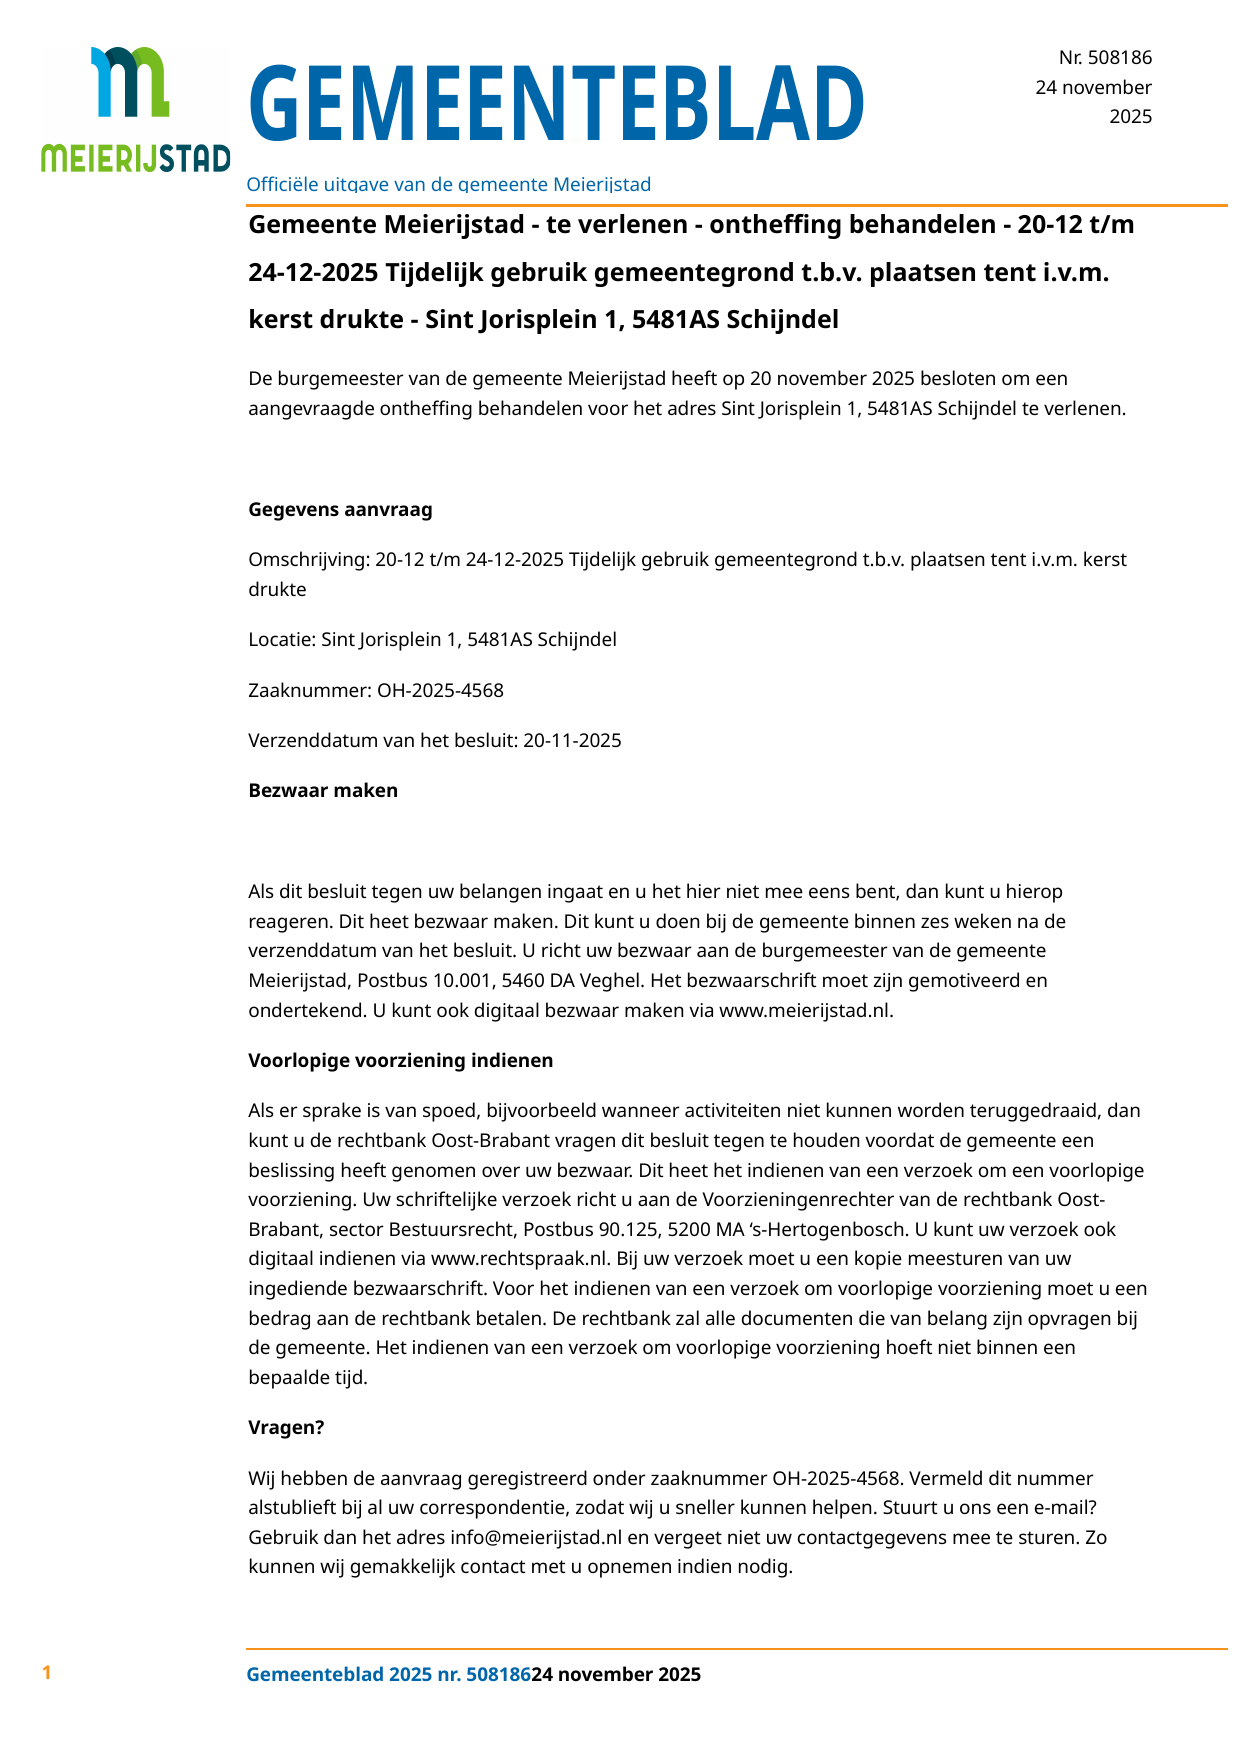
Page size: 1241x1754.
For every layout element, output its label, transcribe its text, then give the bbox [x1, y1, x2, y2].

text Als dit besluit tegen uw belangen ingaat en u het hier niet mee eens bent, dan kunt u hierop reageren. Dit heet bezwaar maken. Dit kunt u doen bij de gemeente binnen zes weken na de verzenddatum van het besluit. U richt uw bezwaar aan de burgemeester van de gemeente Meierijstad, Postbus 10.001, 5460 DA Veghel. Het bezwaarschrift moet zijn gemotiveerd en ondertekend. U kunt ook digitaal bezwaar maken via www.meierijstad.nl. [248, 878, 1152, 1022]
text Verzenddatum van het besluit: 20-11-2025 [248, 727, 1152, 753]
text De burgemeester van de gemeente Meierijstad heeft op 20 november 2025 besloten om een aangevraagde ontheffing behandelen voor het adres Sint Jorisplein 1, 5481AS Schijndel te verlenen. [248, 366, 1152, 421]
text Gegevens aanvraag [248, 496, 1152, 522]
text Locatie: Sint Jorisplein 1, 5481AS Schijndel [248, 626, 1152, 652]
text Voorlopige voorziening indienen [248, 1047, 1152, 1073]
text Gemeente Meierijstad - te verlenen - ontheffing behandelen - 20-12 t/m 24-12-2025 Tijdelijk gebruik gemeentegrond t.b.v. plaatsen tent i.v.m. kerst drukte - Sint Jorisplein 1, 5481AS Schijndel [248, 207, 1152, 336]
text Wij hebben de aanvraag geregistreerd onder zaaknummer OH-2025-4568. Vermeld dit nummer alstublieft bij al uw correspondentie, zodat wij u sneller kunnen helpen. Stuurt u ons een e-mail? Gebruik dan het adres info@meierijstad.nl en vergeet niet uw contactgegevens mee te sturen. Zo kunnen wij gemakkelijk contact met u opnemen indien nodig. [248, 1465, 1152, 1579]
picture [41, 47, 231, 172]
text Als er sprake is van spoed, bijvoorbeeld wanneer activiteiten niet kunnen worden teruggedraaid, dan kunt u de rechtbank Oost-Brabant vragen dit besluit tegen te houden voordat de gemeente een beslissing heeft genomen over uw bezwaar. Dit heet het indienen van een verzoek om een voorlopige voorziening. Uw schriftelijke verzoek richt u aan de Voorzieningenrechter van de rechtbank Oost-Brabant, sector Bestuursrecht, Postbus 90.125, 5200 MA ‘s-Hertogenbosch. U kunt uw verzoek ook digitaal indienen via www.rechtspraak.nl. Bij uw verzoek moet u een kopie meesturen van uw ingediende bezwaarschrift. Voor het indienen van een verzoek om voorlopige voorziening moet u een bedrag aan de rechtbank betalen. De rechtbank zal alle documenten die van belang zijn opvragen bij de gemeente. Het indienen van een verzoek om voorlopige voorziening hoeft niet binnen een bepaalde tijd. [248, 1098, 1152, 1389]
text Bezwaar maken [248, 778, 1152, 803]
text Omschrijving: 20-12 t/m 24-12-2025 Tijdelijk gebruik gemeentegrond t.b.v. plaatsen tent i.v.m. kerst drukte [248, 546, 1152, 602]
text Zaaknummer: OH-2025-4568 [248, 677, 1152, 702]
text Vragen? [248, 1414, 1152, 1440]
